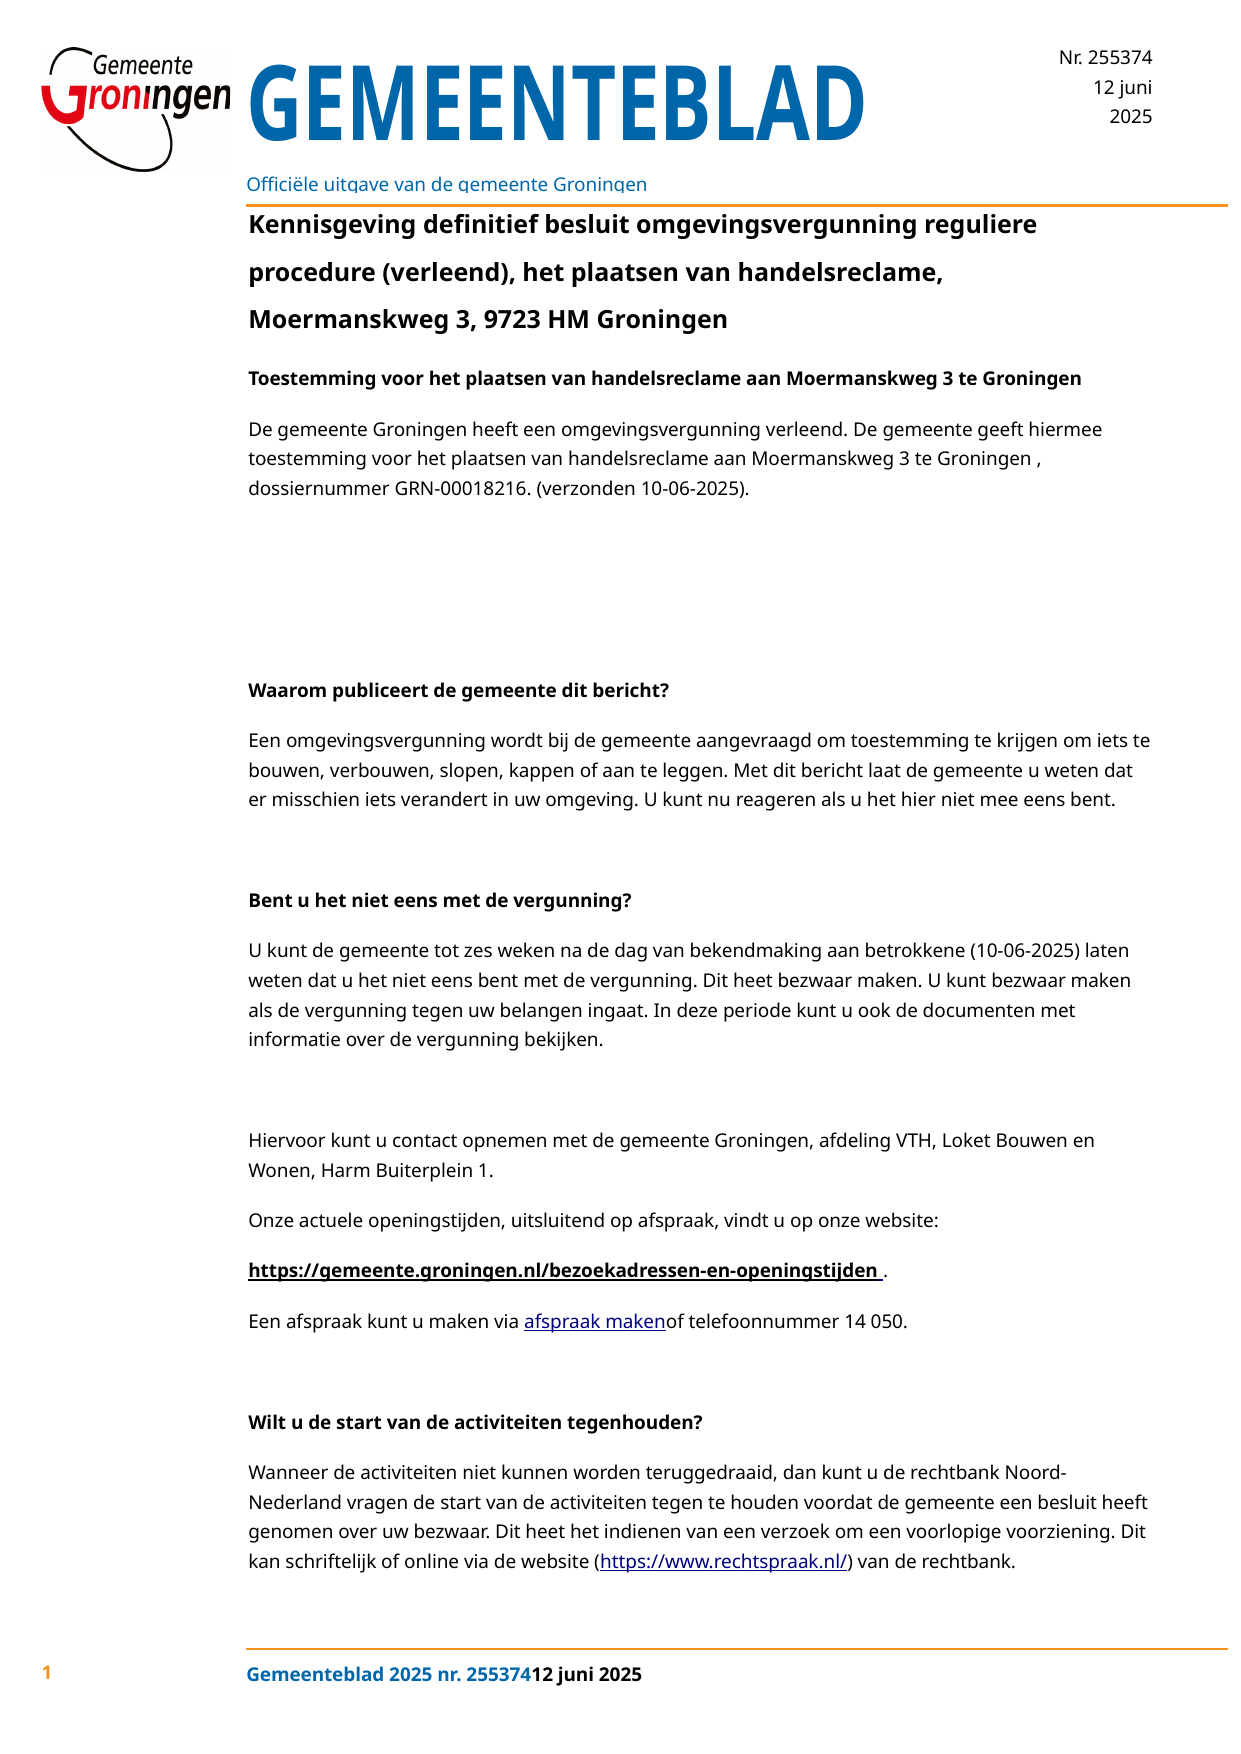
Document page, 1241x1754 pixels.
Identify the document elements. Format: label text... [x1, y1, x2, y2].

text Waarom publiceert de gemeente dit bericht? [248, 677, 1152, 702]
text https://gemeente.groningen.nl/bezoekadressen-en-openingstijden . [248, 1258, 1152, 1283]
text De gemeente Groningen heeft een omgevingsvergunning verleend. De gemeente geeft hiermee toestemming voor het plaatsen van handelsreclame aan Moermanskweg 3 te Groningen , dossiernummer GRN-00018216. (verzonden 10-06-2025). [248, 416, 1152, 501]
text Kennisgeving definitief besluit omgevingsvergunning reguliere procedure (verleend), het plaatsen van handelsreclame, Moermanskweg 3, 9723 HM Groningen [248, 207, 1152, 336]
text Hiervoor kunt u contact opnemen met de gemeente Groningen, afdeling VTH, Loket Bouwen en Wonen, Harm Buiterplein 1. [248, 1127, 1152, 1182]
picture [41, 47, 231, 172]
text Wilt u de start van de activiteiten tegenhouden? [248, 1409, 1152, 1434]
text Toestemming voor het plaatsen van handelsreclame aan Moermanskweg 3 te Groningen [248, 366, 1152, 391]
text Een omgevingsvergunning wordt bij de gemeente aangevraagd om toestemming te krijgen om iets te bouwen, verbouwen, slopen, kappen of aan te leggen. Met dit bericht laat de gemeente u weten dat er misschien iets verandert in uw omgeving. U kunt nu reageren als u het hier niet mee eens bent. [248, 727, 1152, 812]
text Een afspraak kunt u maken via afspraak makenof telefoonnummer 14 050. [248, 1308, 1152, 1334]
text Bent u het niet eens met de vergunning? [248, 887, 1152, 913]
text Onze actuele openingstijden, uitsluitend op afspraak, vindt u op onze website: [248, 1207, 1152, 1233]
text U kunt de gemeente tot zes weken na de dag van bekendmaking aan betrokkene (10-06-2025) laten weten dat u het niet eens bent met de vergunning. Dit heet bezwaar maken. U kunt bezwaar maken als de vergunning tegen uw belangen ingaat. In deze periode kunt u ook de documenten met informatie over de vergunning bekijken. [248, 938, 1152, 1052]
text Wanneer de activiteiten niet kunnen worden teruggedraaid, dan kunt u de rechtbank Noord-Nederland vragen de start van de activiteiten tegen te houden voordat de gemeente een besluit heeft genomen over uw bezwaar. Dit heet het indienen van een verzoek om een voorlopige voorziening. Dit kan schriftelijk of online via de website (https://www.rechtspraak.nl/) van de rechtbank. [248, 1459, 1152, 1574]
